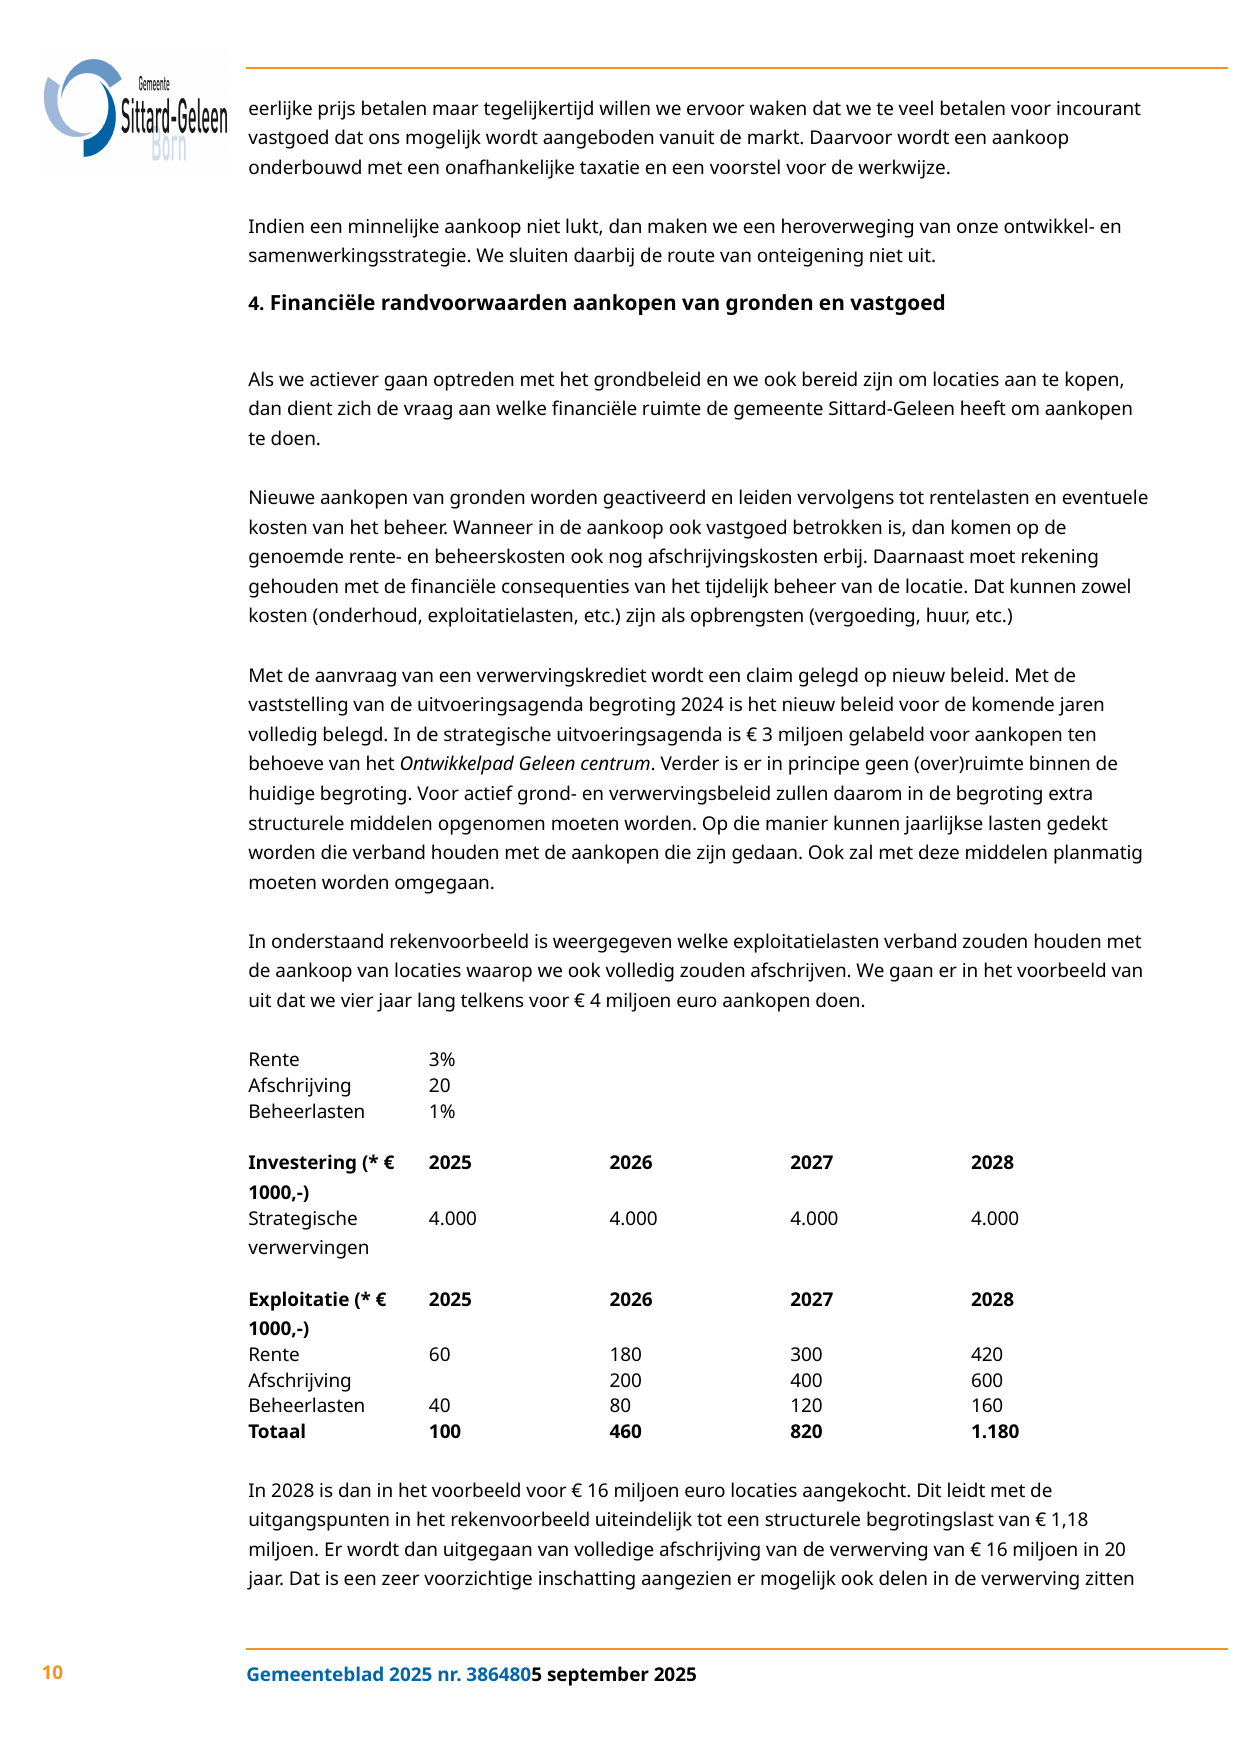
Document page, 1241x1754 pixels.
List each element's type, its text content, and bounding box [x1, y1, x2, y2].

table_cell 180 [609, 1341, 790, 1367]
table_cell 420 [971, 1341, 1152, 1367]
table_cell 300 [790, 1341, 971, 1367]
text In 2028 is dan in het voorbeeld voor € 16 miljoen euro locaties aangekocht. Dit leidt met de uitgangspunten in het rekenvoorbeeld uiteindelijk tot een structurele begrotingslast van € 1,18 miljoen. Er wordt dan uitgegaan van volledige afschrijving van de verwerving van € 16 miljoen in 20 jaar. Dat is een zeer voorzichtige inschatting aangezien er mogelijk ook delen in de verwerving zitten [248, 1477, 1152, 1591]
table_cell Totaal [248, 1418, 429, 1444]
table_cell 4.000 [609, 1205, 790, 1260]
table_cell [609, 1072, 790, 1098]
table_cell [248, 1124, 429, 1149]
table_cell [971, 1260, 1152, 1286]
picture [41, 47, 231, 172]
table_cell 2026 [609, 1286, 790, 1341]
table_cell Afschrijving [248, 1072, 429, 1098]
table_header [971, 1047, 1152, 1072]
table_cell 4.000 [971, 1205, 1152, 1260]
table_cell [971, 1072, 1152, 1098]
table_cell [790, 1072, 971, 1098]
table_header [790, 1047, 971, 1072]
table_cell [248, 1260, 429, 1286]
text Als we actiever gaan optreden met het grondbeleid en we ook bereid zijn om locaties aan te kopen, dan dient zich de vraag aan welke financiële ruimte de gemeente Sittard-Geleen heeft om aankopen te doen. [248, 366, 1152, 451]
table_cell Exploitatie (* € 1000,-) [248, 1286, 429, 1341]
table_cell 400 [790, 1367, 971, 1393]
table_cell 2028 [971, 1286, 1152, 1341]
table_cell Beheerlasten [248, 1098, 429, 1124]
table_cell Rente [248, 1341, 429, 1367]
table_cell 1% [429, 1098, 609, 1124]
table_cell [790, 1098, 971, 1124]
table_cell [790, 1260, 971, 1286]
table_cell 2027 [790, 1286, 971, 1341]
table_cell Beheerlasten [248, 1393, 429, 1418]
table_cell 2025 [429, 1150, 609, 1205]
table_cell 1.180 [971, 1418, 1152, 1444]
table_cell 2025 [429, 1286, 609, 1341]
table_cell 60 [429, 1341, 609, 1367]
table_cell 2027 [790, 1150, 971, 1205]
table_cell 460 [609, 1418, 790, 1444]
table_cell [609, 1124, 790, 1149]
table_cell 20 [429, 1072, 609, 1098]
table_cell 40 [429, 1393, 609, 1418]
table_cell [609, 1260, 790, 1286]
text Met de aanvraag van een verwervingskrediet wordt een claim gelegd op nieuw beleid. Met de vaststelling van de uitvoeringsagenda begroting 2024 is het nieuw beleid voor de komende jaren volledig belegd. In de strategische uitvoeringsagenda is € 3 miljoen gelabeld voor aankopen ten behoeve van het Ontwikkelpad Geleen centrum. Verder is er in principe geen (over)ruimte binnen de huidige begroting. Voor actief grond- en verwervingsbeleid zullen daarom in de begroting extra structurele middelen opgenomen moeten worden. Op die manier kunnen jaarlijkse lasten gedekt worden die verband houden met de aankopen die zijn gedaan. Ook zal met deze middelen planmatig moeten worden omgegaan. [248, 662, 1152, 895]
table_cell [609, 1098, 790, 1124]
table_cell 4.000 [790, 1205, 971, 1260]
table_cell [429, 1124, 609, 1149]
table_cell [971, 1124, 1152, 1149]
text In onderstaand rekenvoorbeeld is weergegeven welke exploitatielasten verband zouden houden met de aankoop van locaties waarop we ook volledig zouden afschrijven. We gaan er in het voorbeeld van uit dat we vier jaar lang telkens voor € 4 miljoen euro aankopen doen. [248, 928, 1152, 1013]
table_cell [790, 1124, 971, 1149]
table_cell 160 [971, 1393, 1152, 1418]
table_header 3% [429, 1047, 609, 1072]
table_cell 2026 [609, 1150, 790, 1205]
table_cell 120 [790, 1393, 971, 1418]
text Nieuwe aankopen van gronden worden geactiveerd en leiden vervolgens tot rentelasten en eventuele kosten van het beheer. Wanneer in de aankoop ook vastgoed betrokken is, dan komen op de genoemde rente- en beheerskosten ook nog afschrijvingskosten erbij. Daarnaast moet rekening gehouden met de financiële consequenties van het tijdelijk beheer van de locatie. Dat kunnen zowel kosten (onderhoud, exploitatielasten, etc.) zijn als opbrengsten (vergoeding, huur, etc.) [248, 484, 1152, 628]
table_header Rente [248, 1047, 429, 1072]
text Indien een minnelijke aankoop niet lukt, dan maken we een heroverweging van onze ontwikkel- en samenwerkingsstrategie. We sluiten daarbij de route van onteigening niet uit. [248, 213, 1152, 268]
table_cell 2028 [971, 1150, 1152, 1205]
table_cell 100 [429, 1418, 609, 1444]
table_cell 600 [971, 1367, 1152, 1393]
table_cell Afschrijving [248, 1367, 429, 1393]
table_cell [429, 1367, 609, 1393]
table_cell Investering (* € 1000,-) [248, 1150, 429, 1205]
table_cell 820 [790, 1418, 971, 1444]
text 4. Financiële randvoorwaarden aankopen van gronden en vastgoed [248, 288, 1152, 317]
text eerlijke prijs betalen maar tegelijkertijd willen we ervoor waken dat we te veel betalen voor incourant vastgoed dat ons mogelijk wordt aangeboden vanuit de markt. Daarvoor wordt een aankoop onderbouwd met een onafhankelijke taxatie en een voorstel voor de werkwijze. [248, 95, 1152, 180]
table_cell [429, 1260, 609, 1286]
table_header [609, 1047, 790, 1072]
table_cell 80 [609, 1393, 790, 1418]
table_cell 200 [609, 1367, 790, 1393]
table_cell 4.000 [429, 1205, 609, 1260]
table_cell [971, 1098, 1152, 1124]
table_cell Strategische verwervingen [248, 1205, 429, 1260]
